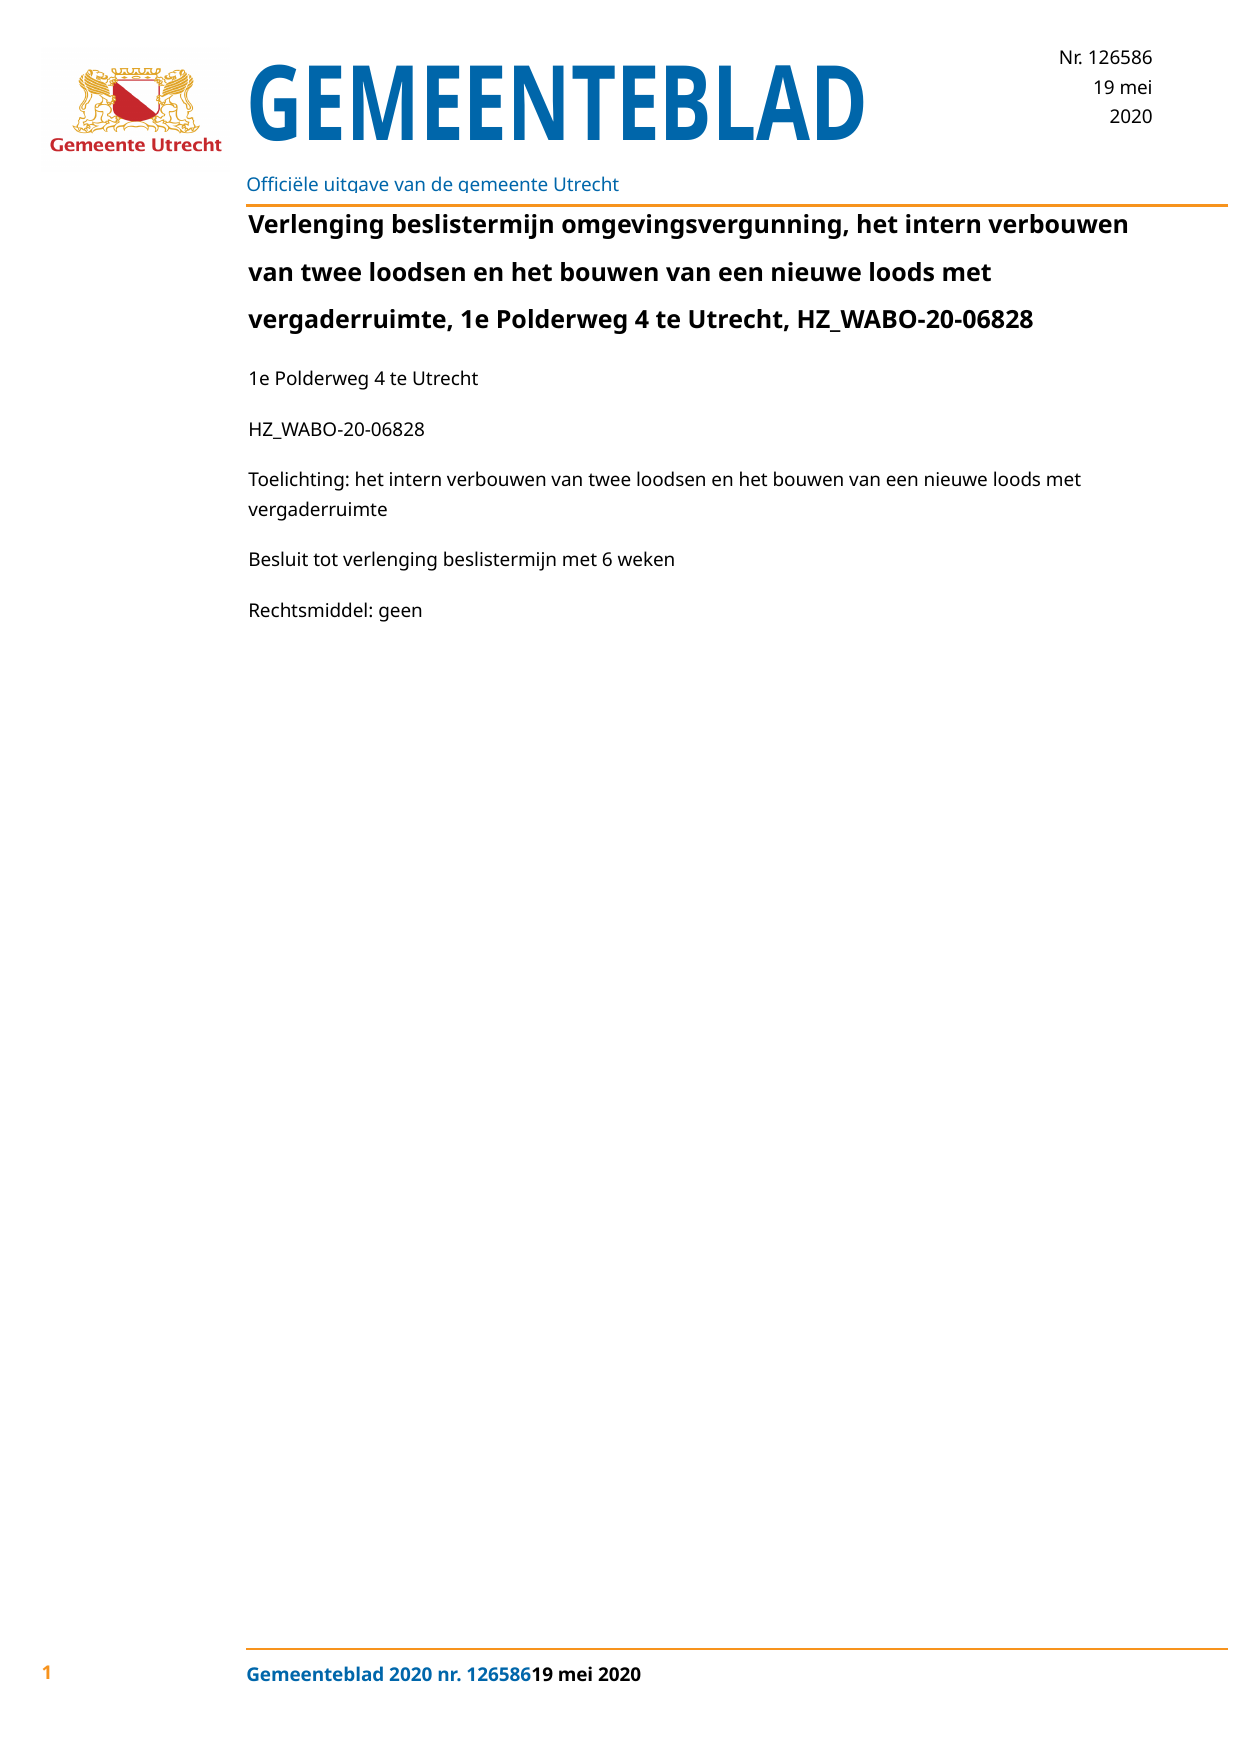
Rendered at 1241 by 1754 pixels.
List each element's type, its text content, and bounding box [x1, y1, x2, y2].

text Besluit tot verlenging beslistermijn met 6 weken [248, 546, 1152, 572]
picture [41, 47, 231, 172]
text 1e Polderweg 4 te Utrecht [248, 366, 1152, 391]
text Verlenging beslistermijn omgevingsvergunning, het intern verbouwen van twee loodsen en het bouwen van een nieuwe loods met vergaderruimte, 1e Polderweg 4 te Utrecht, HZ_WABO-20-06828 [248, 207, 1152, 336]
text Rechtsmiddel: geen [248, 597, 1152, 622]
text Toelichting: het intern verbouwen van twee loodsen en het bouwen van een nieuwe loods met vergaderruimte [248, 466, 1152, 522]
text HZ_WABO-20-06828 [248, 416, 1152, 442]
